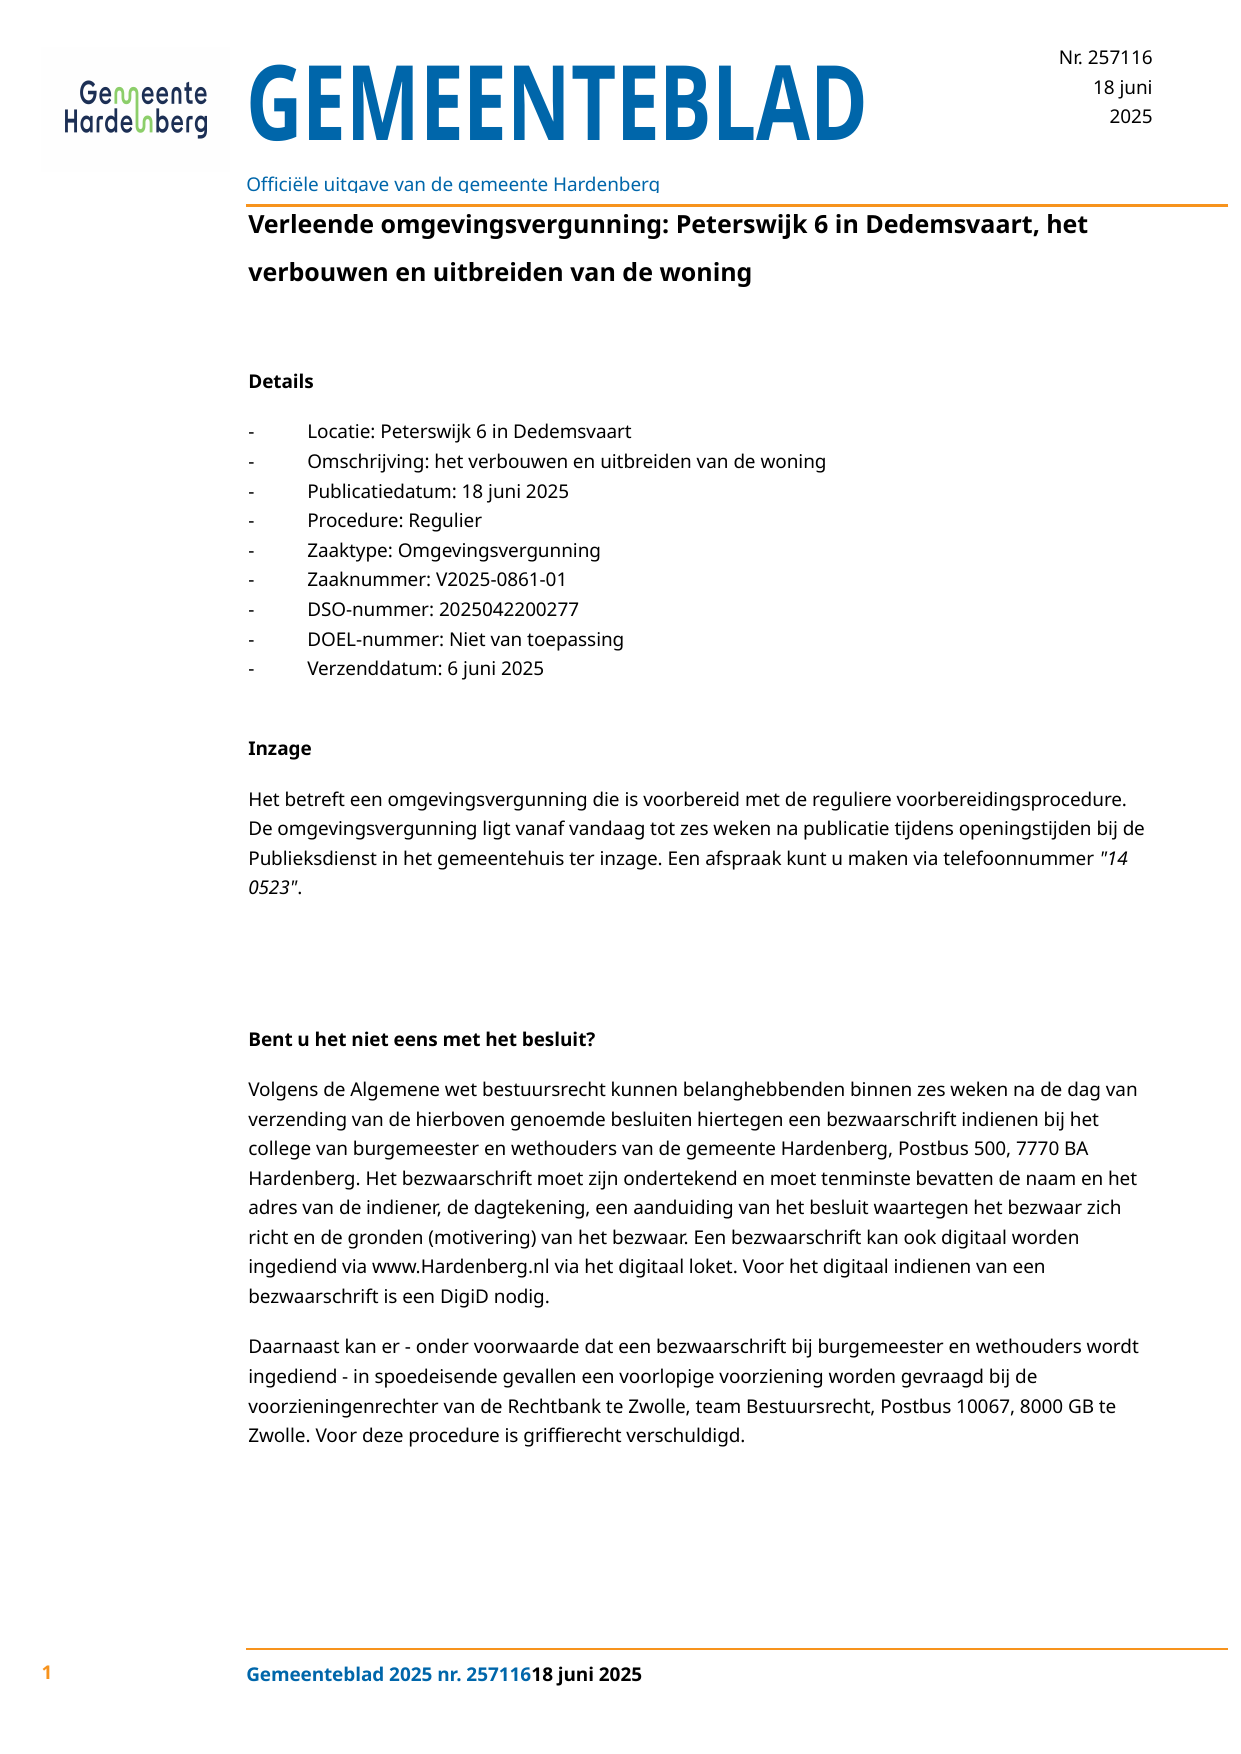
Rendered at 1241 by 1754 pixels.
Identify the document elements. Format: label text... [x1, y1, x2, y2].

text Details [248, 368, 1152, 394]
text Het betreft een omgevingsvergunning die is voorbereid met de reguliere voorbereidingsprocedure. De omgevingsvergunning ligt vanaf vandaag tot zes weken na publicatie tijdens openingstijden bij de Publieksdienst in het gemeentehuis ter inzage. Een afspraak kunt u maken via telefoonnummer "14 0523". [248, 786, 1152, 900]
text Verleende omgevingsvergunning: Peterswijk 6 in Dedemsvaart, het verbouwen en uitbreiden van de woning [248, 207, 1152, 288]
picture [41, 47, 231, 172]
list DSO-nummer: 2025042200277 [248, 596, 1152, 622]
list Zaaknummer: V2025-0861-01 [248, 567, 1152, 592]
list Verzenddatum: 6 juni 2025 [248, 655, 1152, 681]
text Daarnaast kan er - onder voorwaarde dat een bezwaarschrift bij burgemeester en wethouders wordt ingediend - in spoedeisende gevallen een voorlopige voorziening worden gevraagd bij de voorzieningenrechter van de Rechtbank te Zwolle, team Bestuursrecht, Postbus 10067, 8000 GB te Zwolle. Voor deze procedure is griffierecht verschuldigd. [248, 1334, 1152, 1448]
text Bent u het niet eens met het besluit? [248, 1026, 1152, 1052]
list Publicatiedatum: 18 juni 2025 [248, 478, 1152, 504]
list Zaaktype: Omgevingsvergunning [248, 537, 1152, 563]
list DOEL-nummer: Niet van toepassing [248, 626, 1152, 652]
text Inzage [248, 735, 1152, 761]
list Locatie: Peterswijk 6 in Dedemsvaart [248, 419, 1152, 444]
list Procedure: Regulier [248, 507, 1152, 533]
text Volgens de Algemene wet bestuursrecht kunnen belanghebbenden binnen zes weken na de dag van verzending van de hierboven genoemde besluiten hiertegen een bezwaarschrift indienen bij het college van burgemeester en wethouders van de gemeente Hardenberg, Postbus 500, 7770 BA Hardenberg. Het bezwaarschrift moet zijn ondertekend en moet tenminste bevatten de naam en het adres van de indiener, de dagtekening, een aanduiding van het besluit waartegen het bezwaar zich richt en de gronden (motivering) van het bezwaar. Een bezwaarschrift kan ook digitaal worden ingediend via www.Hardenberg.nl via het digitaal loket. Voor het digitaal indienen van een bezwaarschrift is een DigiD nodig. [248, 1076, 1152, 1309]
list Omschrijving: het verbouwen en uitbreiden van de woning [248, 448, 1152, 474]
